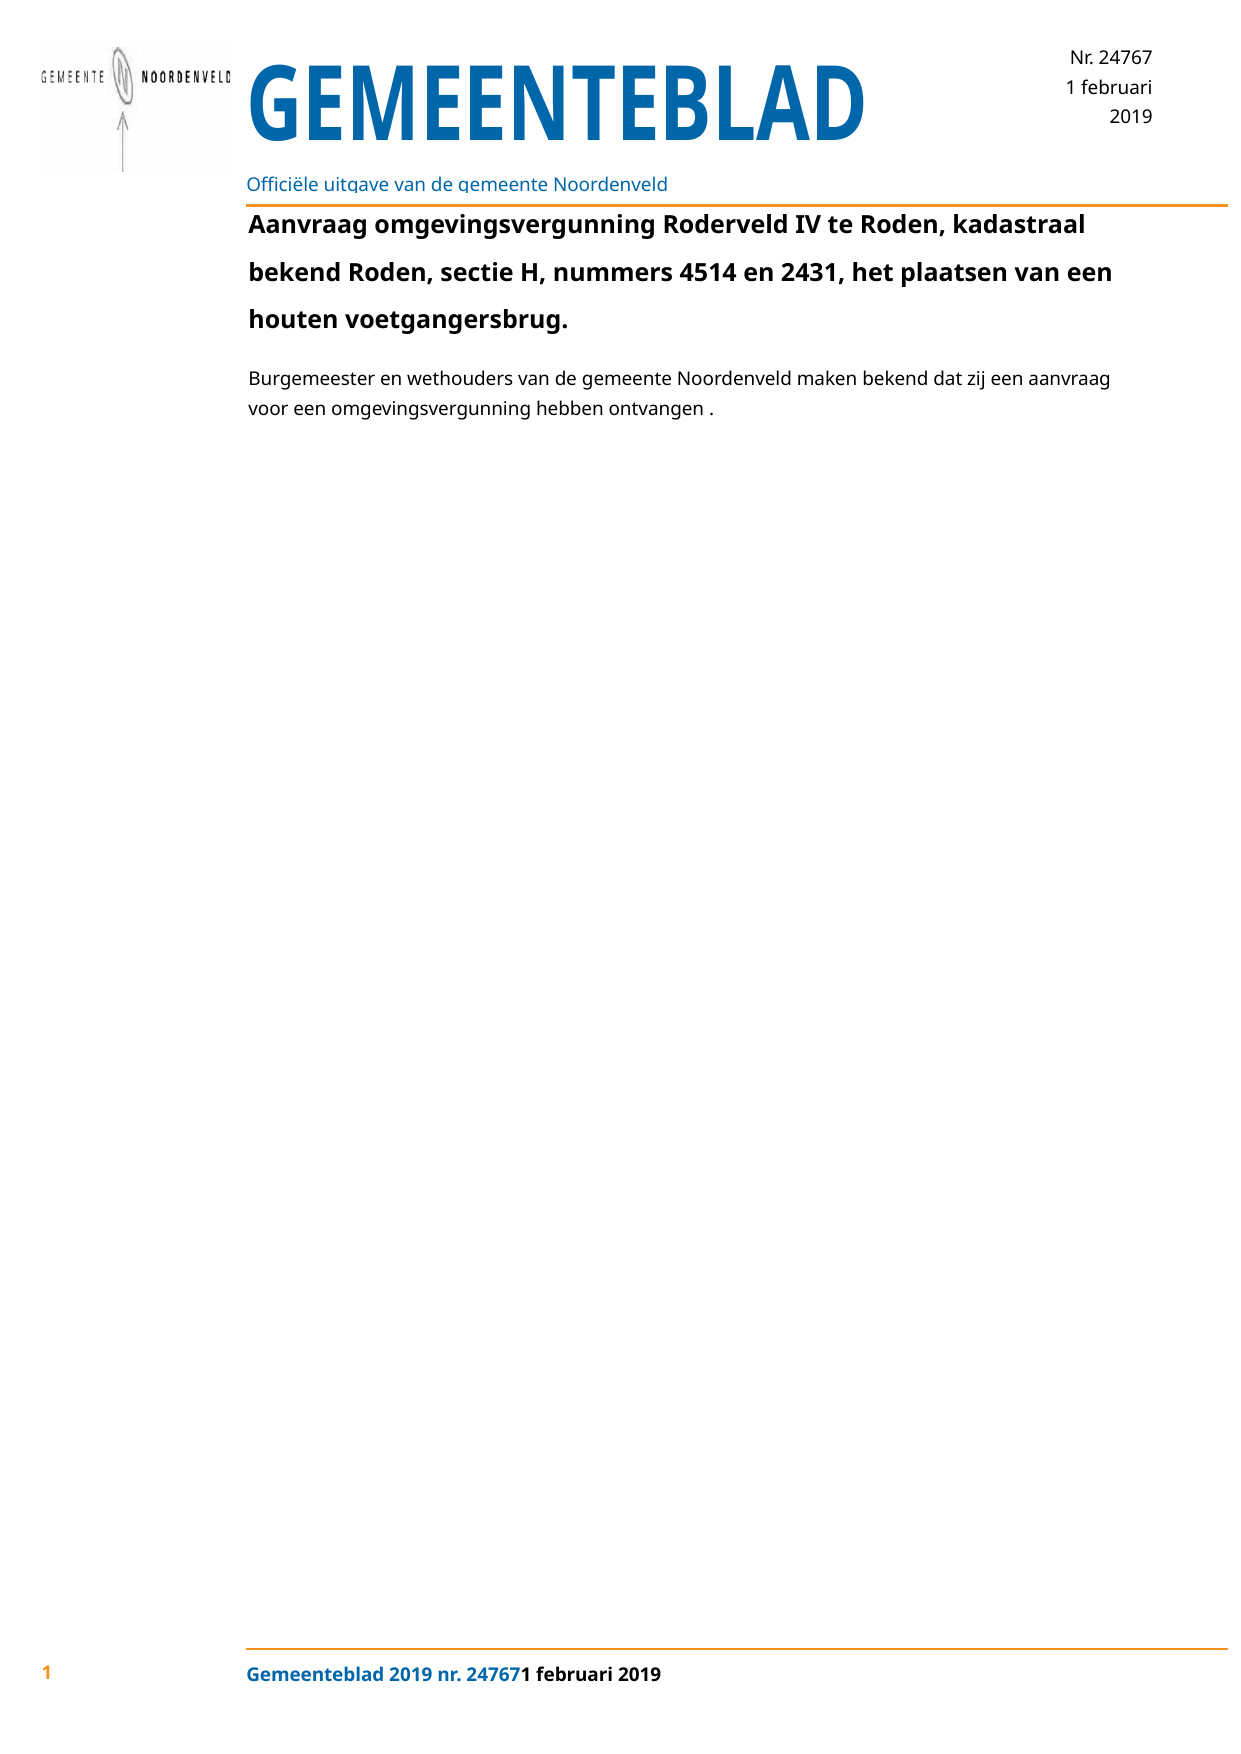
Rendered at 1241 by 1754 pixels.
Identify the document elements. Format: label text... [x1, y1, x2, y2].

text Aanvraag omgevingsvergunning Roderveld IV te Roden, kadastraal bekend Roden, sectie H, nummers 4514 en 2431, het plaatsen van een houten voetgangersbrug. [248, 207, 1152, 336]
text Burgemeester en wethouders van de gemeente Noordenveld maken bekend dat zij een aanvraag voor een omgevingsvergunning hebben ontvangen . [248, 366, 1152, 421]
picture [41, 47, 231, 172]
